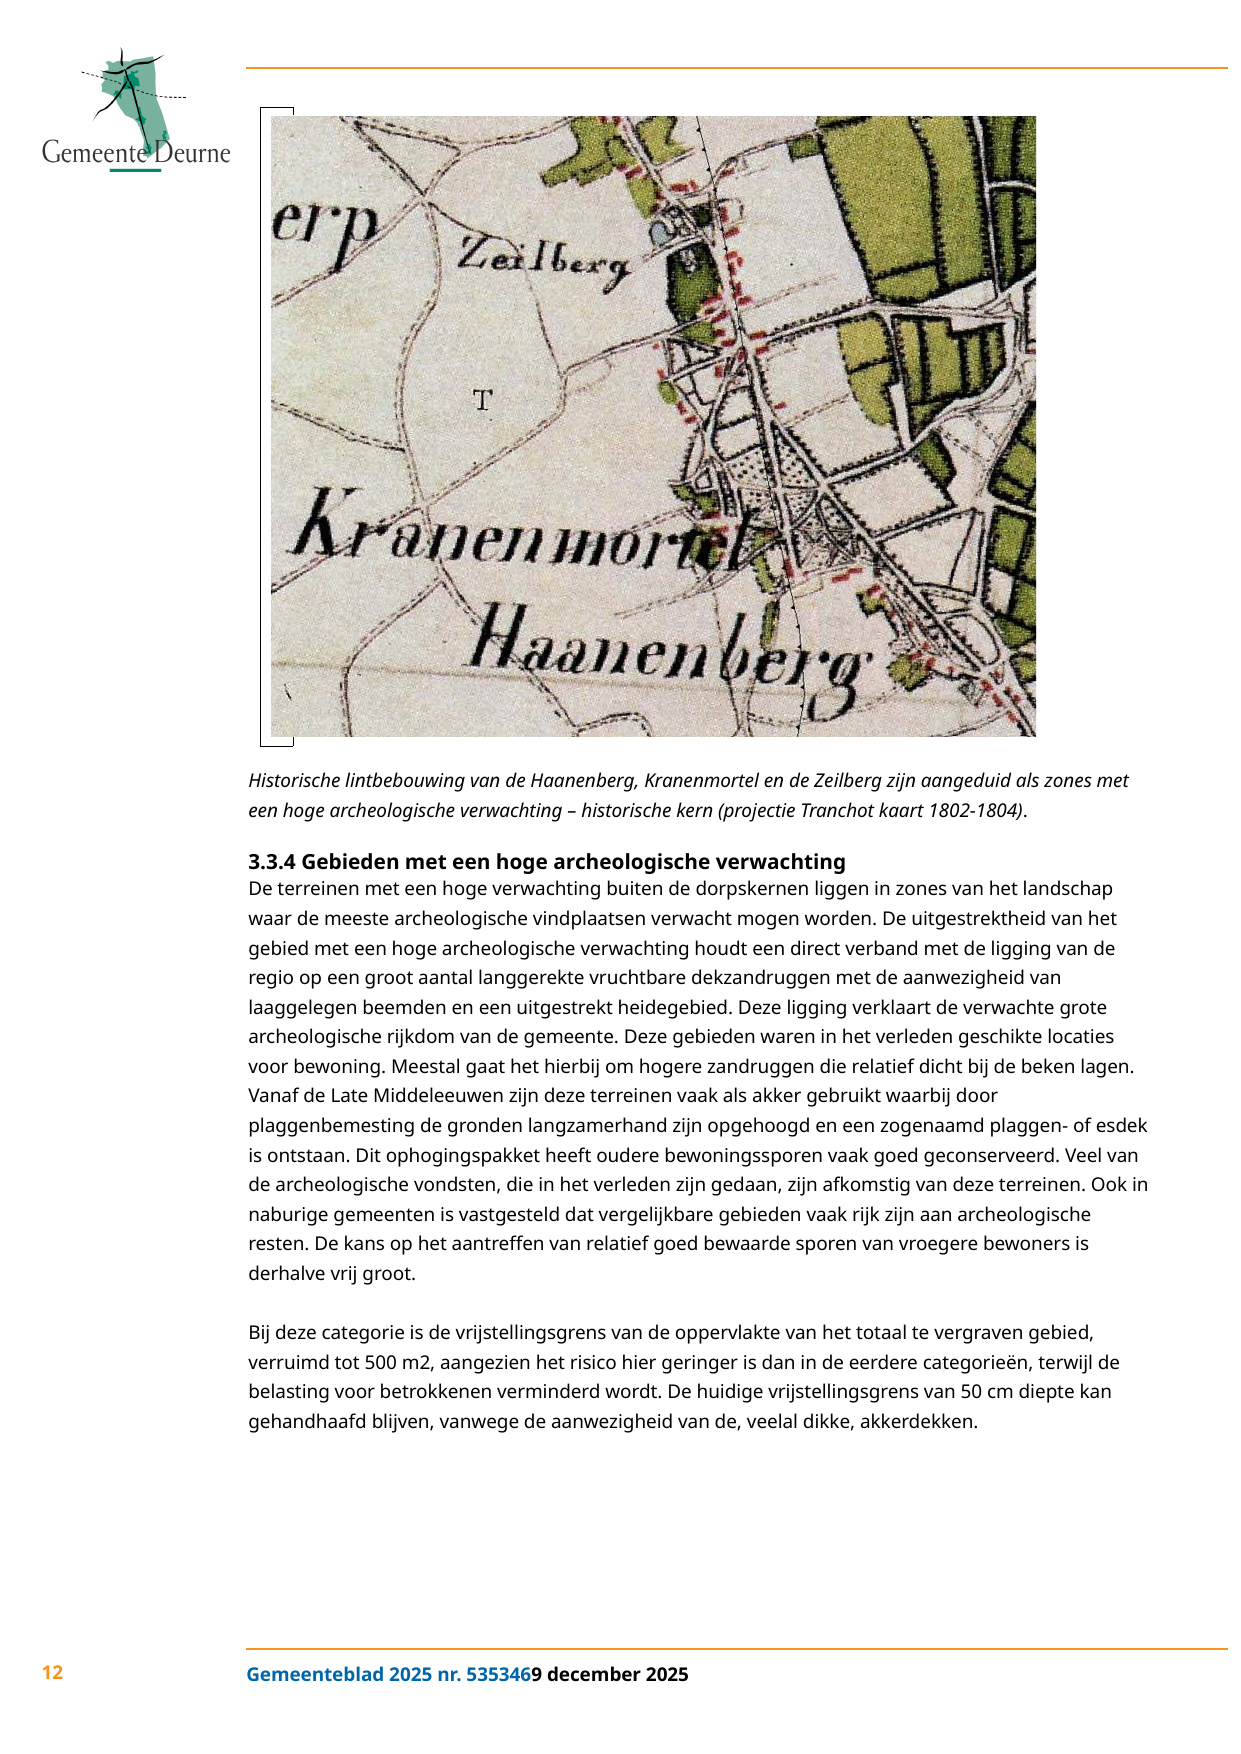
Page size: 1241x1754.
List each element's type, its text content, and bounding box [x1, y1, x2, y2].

text Historische lintbebouwing van de Haanenberg, Kranenmortel en de Zeilberg zijn aangeduid als zones met een hoge archeologische verwachting – historische kern (projectie Tranchot kaart 1802-1804). [248, 767, 1152, 822]
text De terreinen met een hoge verwachting buiten de dorpskernen liggen in zones van het landschap waar de meeste archeologische vindplaatsen verwacht mogen worden. De uitgestrektheid van het gebied met een hoge archeologische verwachting houdt een direct verband met de ligging van de regio op een groot aantal langgerekte vruchtbare dekzandruggen met de aanwezigheid van laaggelegen beemden en een uitgestrekt heidegebied. Deze ligging verklaart de verwachte grote archeologische rijkdom van de gemeente. Deze gebieden waren in het verleden geschikte locaties voor bewoning. Meestal gaat het hierbij om hogere zandruggen die relatief dicht bij de beken lagen. Vanaf de Late Middeleeuwen zijn deze terreinen vaak als akker gebruikt waarbij door plaggenbemesting de gronden langzamerhand zijn opgehoogd en een zogenaamd plaggen- of esdek is ontstaan. Dit ophogingspakket heeft oudere bewoningssporen vaak goed geconserveerd. Veel van de archeologische vondsten, die in het verleden zijn gedaan, zijn afkomstig van deze terreinen. Ook in naburige gemeenten is vastgesteld dat vergelijkbare gebieden vaak rijk zijn aan archeologische resten. De kans op het aantreffen van relatief goed bewaarde sporen van vroegere bewoners is derhalve vrij groot. [248, 876, 1152, 1286]
picture [268, 115, 1037, 737]
text 3.3.4 Gebieden met een hoge archeologische verwachting [248, 847, 1152, 876]
text Bij deze categorie is de vrijstellingsgrens van de oppervlakte van het totaal te vergraven gebied, verruimd tot 500 m2, aangezien het risico hier geringer is dan in de eerdere categorieën, terwijl de belasting voor betrokkenen verminderd wordt. De huidige vrijstellingsgrens van 50 cm diepte kan gehandhaafd blijven, vanwege de aanwezigheid van de, veelal dikke, akkerdekken. [248, 1319, 1152, 1434]
picture [41, 47, 231, 172]
